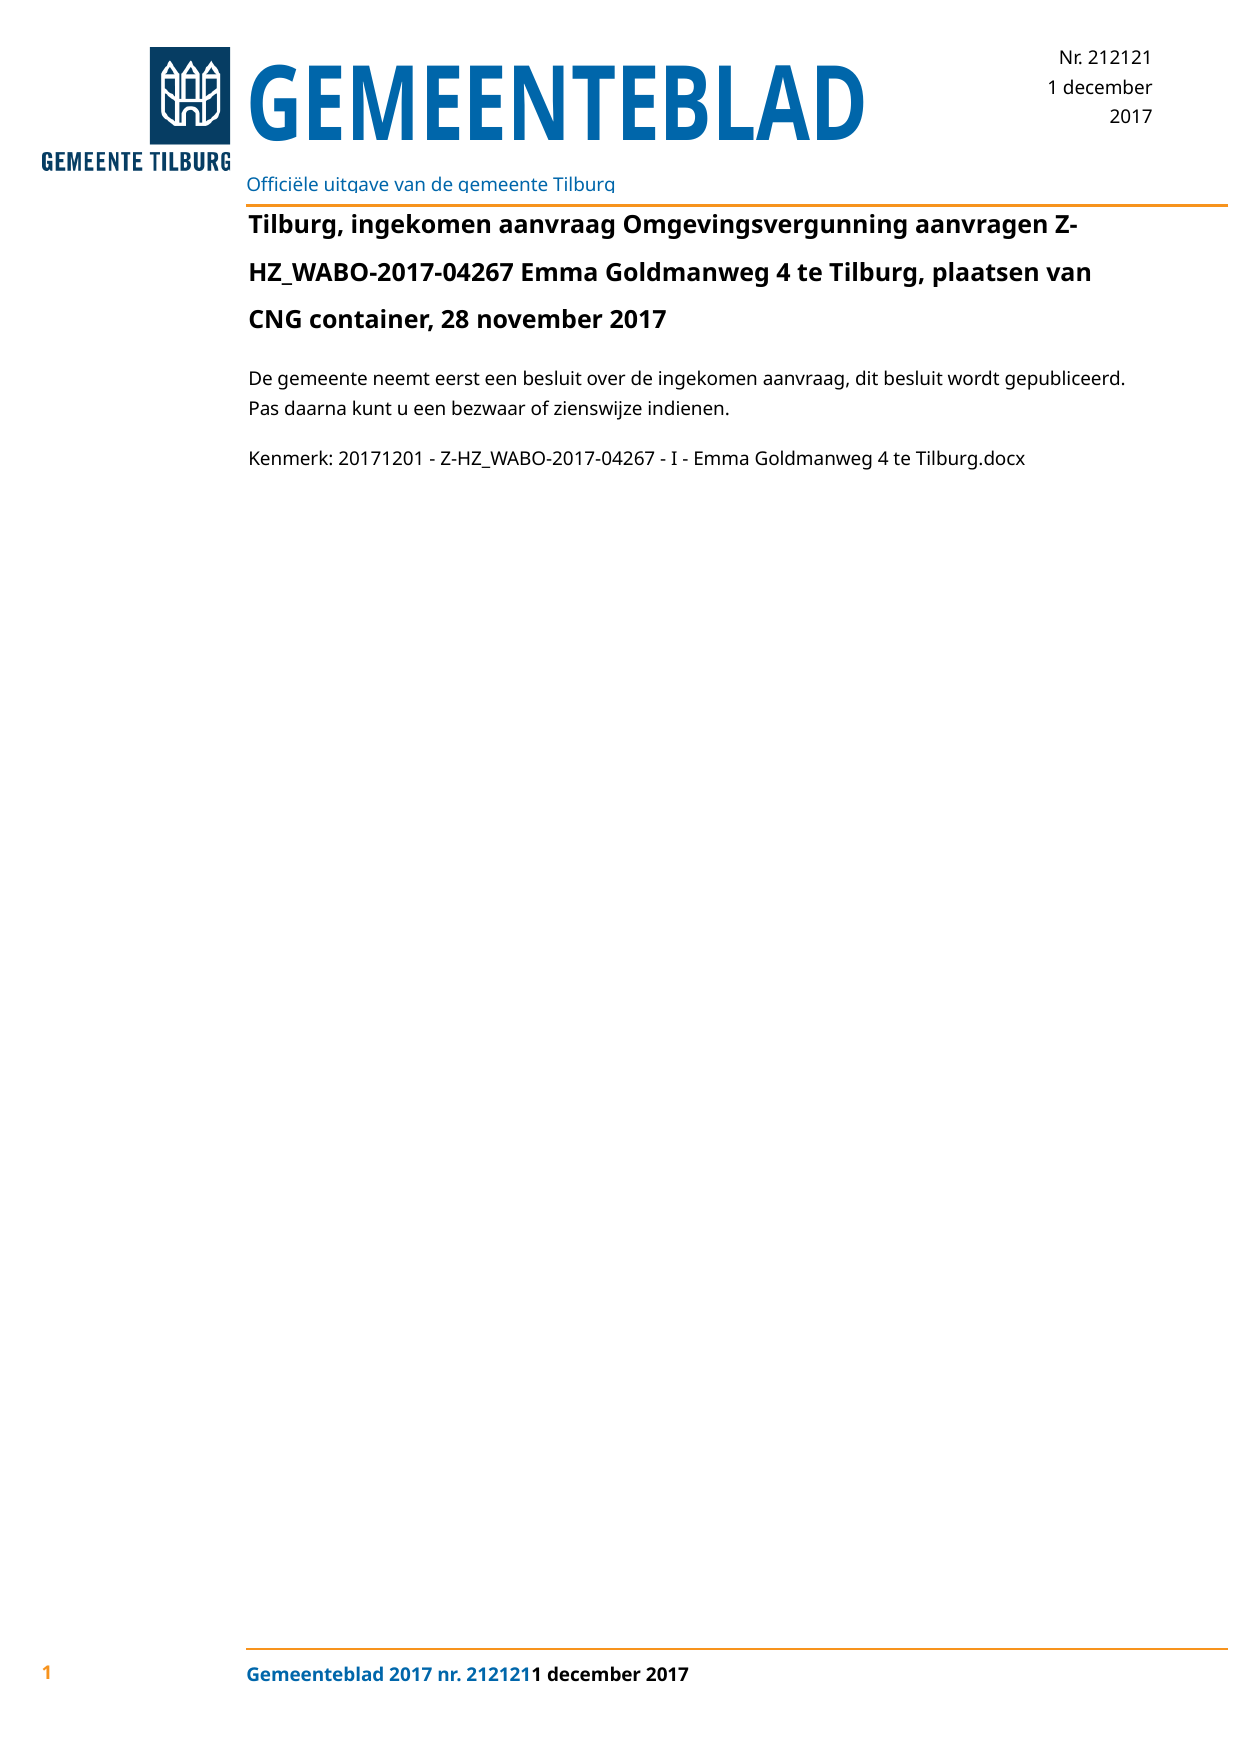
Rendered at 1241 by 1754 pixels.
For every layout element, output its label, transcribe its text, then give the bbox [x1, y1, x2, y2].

picture [41, 47, 231, 172]
text De gemeente neemt eerst een besluit over de ingekomen aanvraag, dit besluit wordt gepubliceerd. Pas daarna kunt u een bezwaar of zienswijze indienen. [248, 366, 1152, 421]
text Kenmerk: 20171201 - Z-HZ_WABO-2017-04267 - I - Emma Goldmanweg 4 te Tilburg.docx [248, 446, 1152, 471]
text Tilburg, ingekomen aanvraag Omgevingsvergunning aanvragen Z-HZ_WABO-2017-04267 Emma Goldmanweg 4 te Tilburg, plaatsen van CNG container, 28 november 2017 [248, 207, 1152, 336]
